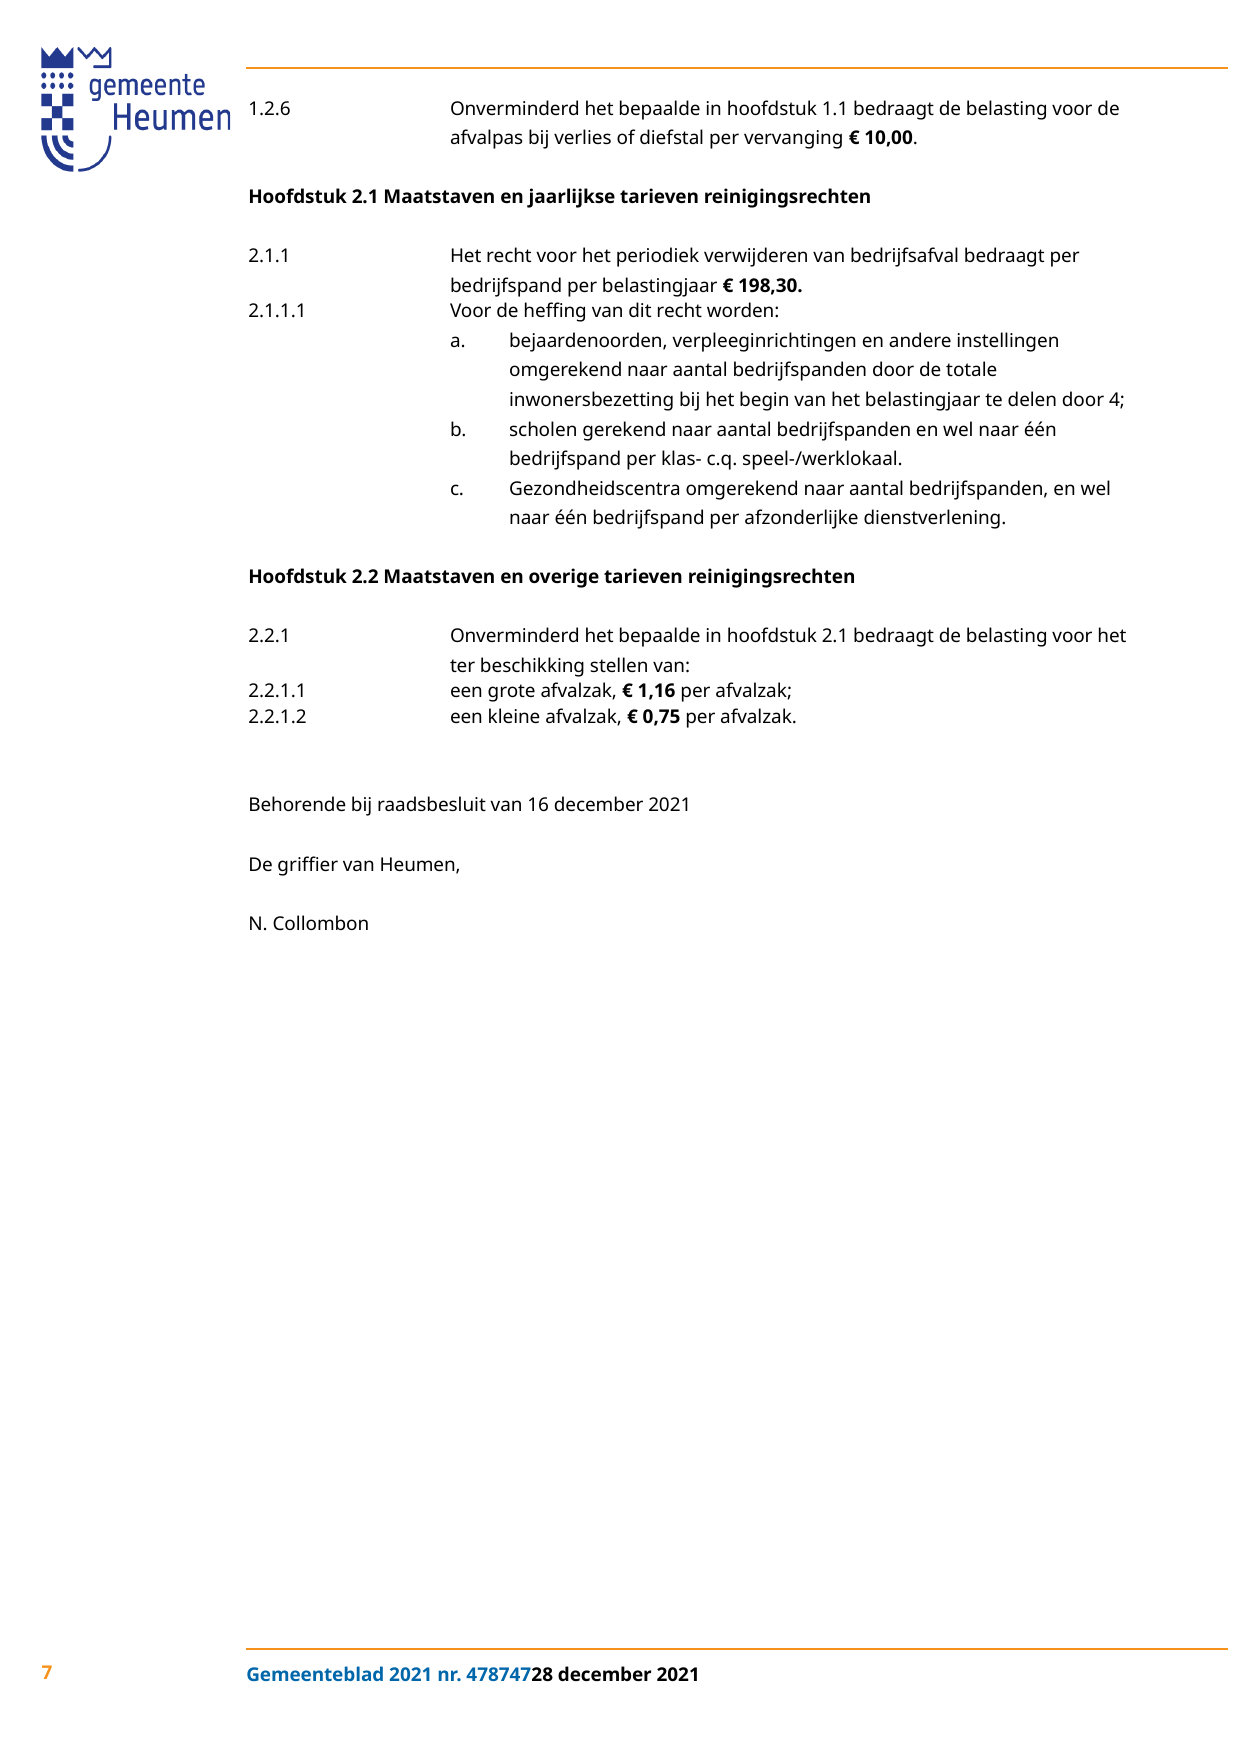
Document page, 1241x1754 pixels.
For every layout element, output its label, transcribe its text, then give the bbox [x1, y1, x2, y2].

table_header 2.1.1 [248, 242, 450, 297]
table_cell 1.2.6 [248, 95, 450, 150]
picture [41, 47, 231, 172]
table_header 2.2.1 [248, 623, 450, 678]
table_cell een kleine afvalzak, € 0,75 per afvalzak. [450, 704, 1152, 729]
text De griffier van Heumen, [248, 851, 1152, 876]
table_cell Onverminderd het bepaalde in hoofdstuk 1.1 bedraagt de belasting voor de afvalpas bij verlies of diefstal per vervanging € 10,00. [450, 95, 1152, 150]
table_cell 2.2.1.1 [248, 678, 450, 703]
table_cell 2.2.1.2 [248, 704, 450, 729]
table_cell een grote afvalzak, € 1,16 per afvalzak; [450, 678, 1152, 703]
table_cell Voor de heffing van dit recht worden: bejaardenoorden, verpleeginrichtingen en andere instellingen omgerekend naar aantal bedrijfspanden door de totale inwonersbezetting bij het begin van het belastingjaar te delen door 4; scholen gerekend naar aantal bedrijfspanden en wel naar één bedrijfspand per klas- c.q. speel-/werklokaal. Gezondheidscentra omgerekend naar aantal bedrijfspanden, en wel naar één bedrijfspand per afzonderlijke dienstverlening. [450, 298, 1152, 530]
text Hoofdstuk 2.2 Maatstaven en overige tarieven reinigingsrechten [248, 563, 1152, 589]
table_cell 2.1.1.1 [248, 298, 450, 530]
table_header Onverminderd het bepaalde in hoofdstuk 2.1 bedraagt de belasting voor het ter beschikking stellen van: [450, 623, 1152, 678]
text Hoofdstuk 2.1 Maatstaven en jaarlijkse tarieven reinigingsrechten [248, 183, 1152, 209]
text Behorende bij raadsbesluit van 16 december 2021 [248, 792, 1152, 817]
text N. Collombon [248, 910, 1152, 936]
table_header Het recht voor het periodiek verwijderen van bedrijfsafval bedraagt per bedrijfspand per belastingjaar € 198,30. [450, 242, 1152, 297]
